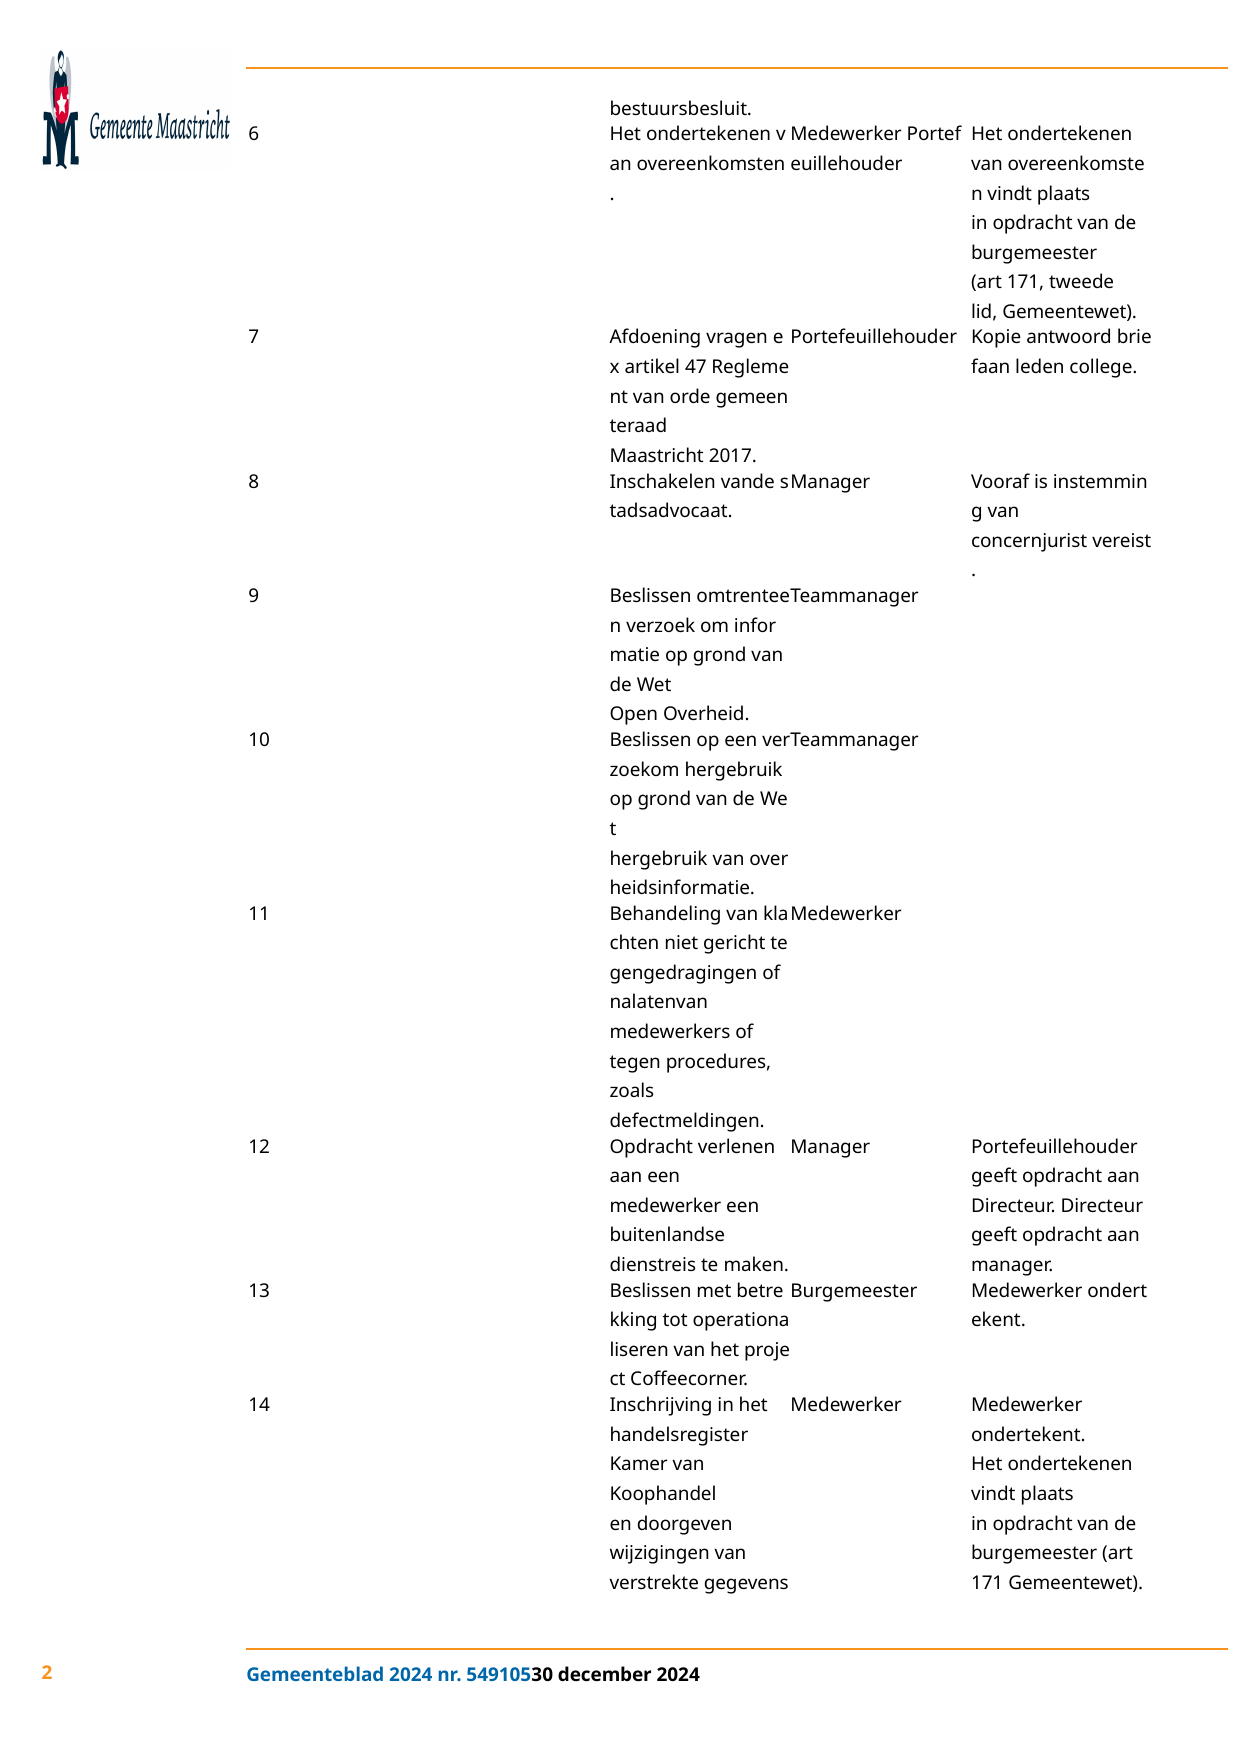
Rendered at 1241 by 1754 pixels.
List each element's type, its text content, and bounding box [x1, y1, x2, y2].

table_cell [429, 582, 609, 726]
table_cell Behandeling van klachten niet gericht tegengedragingen of nalatenvan medewerkers of tegen procedures, zoals defectmeldingen. [609, 900, 790, 1133]
picture [41, 47, 231, 172]
table_cell Medewerker Portefeuillehouder [790, 121, 971, 324]
table_cell [429, 121, 609, 324]
table_cell [971, 900, 1152, 1133]
table_cell [971, 95, 1152, 121]
table_cell 14 [248, 1391, 429, 1594]
table_cell 9 [248, 582, 429, 726]
table_cell Opdracht verlenen aan een medewerker een buitenlandse dienstreis te maken. [609, 1133, 790, 1277]
table_cell Teammanager [790, 582, 971, 726]
table_cell Manager [790, 1133, 971, 1277]
table_cell Medewerker [790, 1391, 971, 1594]
table_cell Beslissen met betrekking tot operationaliseren van het project Coffeecorner. [609, 1277, 790, 1391]
table_cell [971, 582, 1152, 726]
table_cell 6 [248, 121, 429, 324]
table_cell 8 [248, 468, 429, 582]
table_cell Kopie antwoord briefaan leden college. [971, 324, 1152, 468]
table_cell [248, 95, 429, 121]
table_cell Teammanager [790, 726, 971, 900]
table_cell Portefeuillehouder [790, 324, 971, 468]
table_cell 12 [248, 1133, 429, 1277]
table_cell [971, 726, 1152, 900]
table_cell Medewerker ondertekent. [971, 1277, 1152, 1391]
table_cell 13 [248, 1277, 429, 1391]
table_cell 10 [248, 726, 429, 900]
table_cell 7 [248, 324, 429, 468]
table_cell [429, 1391, 609, 1594]
table_cell [429, 1133, 609, 1277]
table_cell bestuursbesluit. [609, 95, 790, 121]
table_cell Vooraf is instemming van concernjurist vereist. [971, 468, 1152, 582]
table_cell [790, 95, 971, 121]
table_cell Het ondertekenen van overeenkomsten. [609, 121, 790, 324]
table_cell 11 [248, 900, 429, 1133]
table_cell Medewerker ondertekent. Het ondertekenen vindt plaats in opdracht van de burgemeester (art 171 Gemeentewet). [971, 1391, 1152, 1594]
table_cell Inschrijving in het handelsregister Kamer van Koophandel en doorgeven wijzigingen van verstrekte gegevens [609, 1391, 790, 1594]
table_cell [429, 900, 609, 1133]
table_cell Medewerker [790, 900, 971, 1133]
table_cell Burgemeester [790, 1277, 971, 1391]
table_cell Beslissen op een verzoekom hergebruik op grond van de Wet hergebruik van overheidsinformatie. [609, 726, 790, 900]
table_cell [429, 324, 609, 468]
table_cell Portefeuillehouder geeft opdracht aan Directeur. Directeur geeft opdracht aan manager. [971, 1133, 1152, 1277]
table_cell Het ondertekenen van overeenkomsten vindt plaats in opdracht van de burgemeester (art 171, tweede lid, Gemeentewet). [971, 121, 1152, 324]
table_cell [429, 95, 609, 121]
table_cell Beslissen omtrenteen verzoek om informatie op grond van de Wet Open Overheid. [609, 582, 790, 726]
table_cell [429, 726, 609, 900]
table_cell Inschakelen vande stadsadvocaat. [609, 468, 790, 582]
table_cell Manager [790, 468, 971, 582]
table_cell [429, 1277, 609, 1391]
table_cell Afdoening vragen ex artikel 47 Reglement van orde gemeenteraad Maastricht 2017. [609, 324, 790, 468]
table_cell [429, 468, 609, 582]
